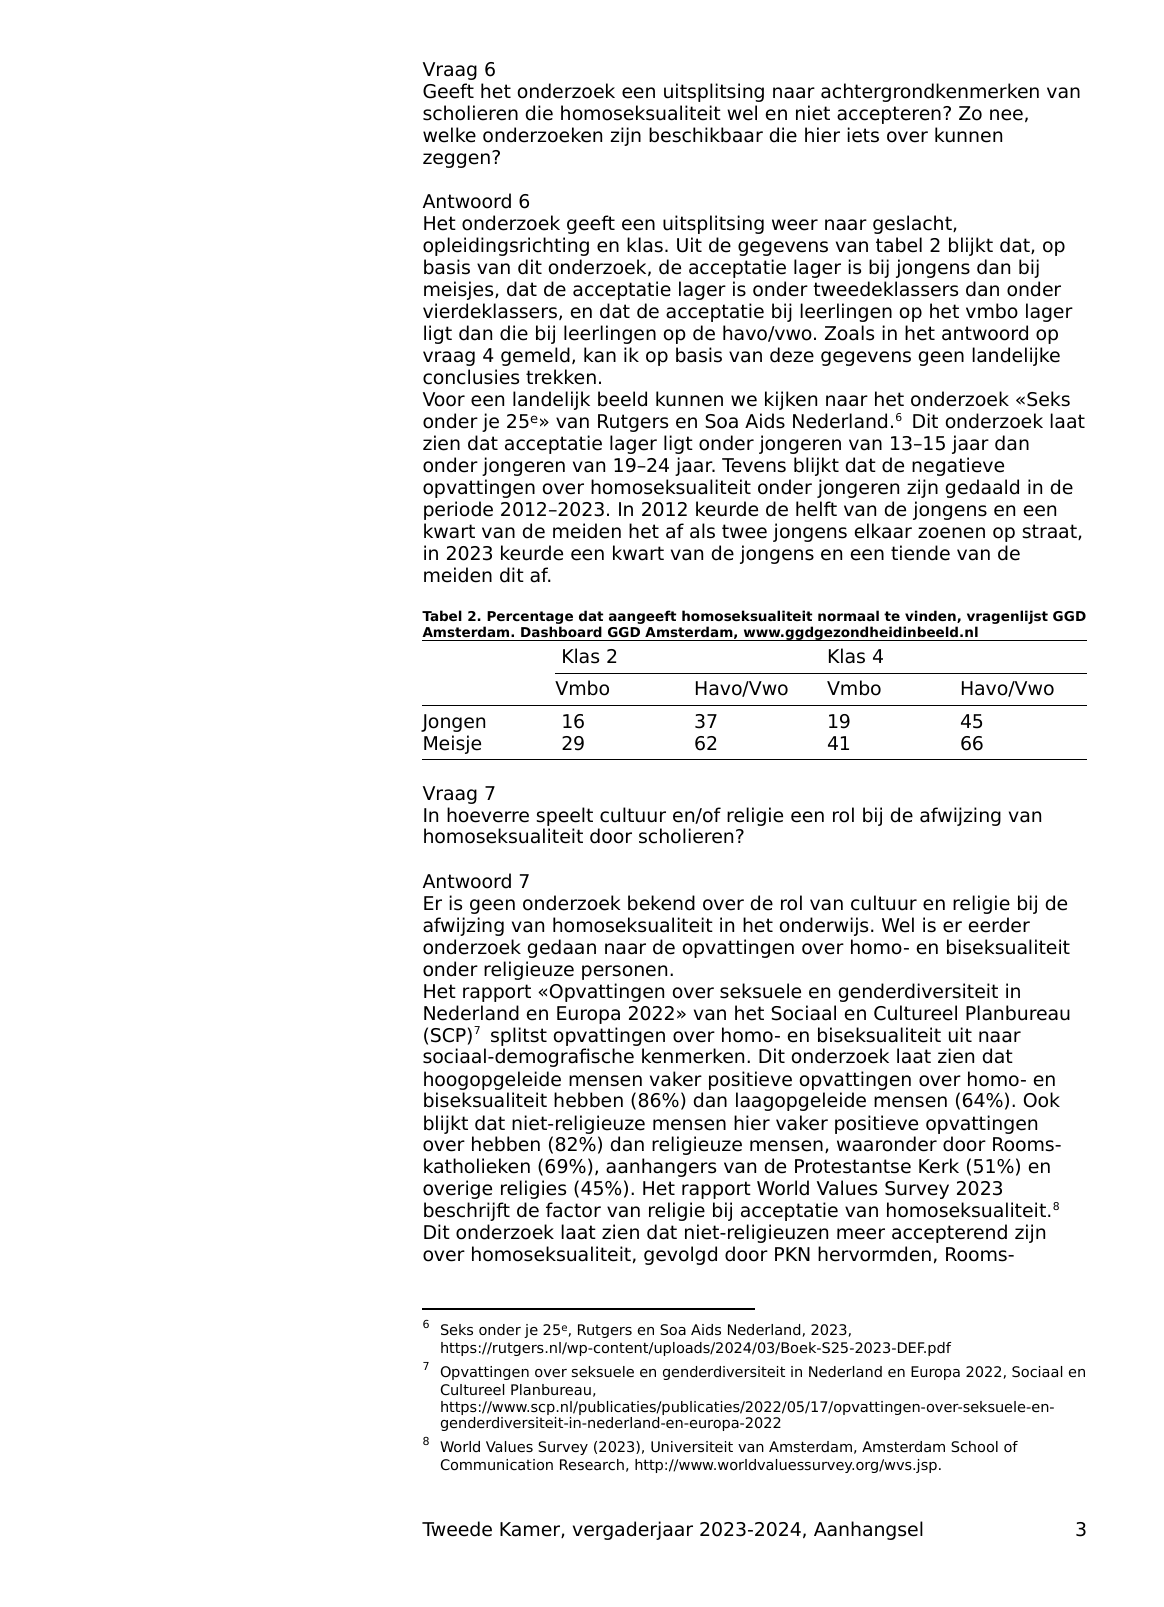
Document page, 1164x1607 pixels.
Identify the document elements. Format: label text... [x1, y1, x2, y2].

table_cell Vmbo [555, 674, 688, 705]
table_cell [422, 641, 555, 705]
text World Values Survey (2023), Universiteit van Amsterdam, Amsterdam School of Communication Research, http://www.worldvaluessurvey.org/wvs.jsp. [422, 1435, 1087, 1474]
table_cell 19 [821, 706, 954, 733]
text Vraag 6 [422, 59, 1087, 81]
table_cell 45 [954, 706, 1087, 733]
text In hoeverre speelt cultuur en/of religie een rol bij de afwijzing van homoseksualiteit door scholieren? [422, 804, 1087, 848]
text Er is geen onderzoek bekend over de rol van cultuur en religie bij de afwijzing van homoseksualiteit in het onderwijs. Wel is er eerder onderzoek gedaan naar de opvattingen over homo- en biseksualiteit onder religieuze personen. [422, 893, 1087, 981]
text Voor een landelijk beeld kunnen we kijken naar het onderzoek «Seks onder je 25e» van Rutgers en Soa Aids Nederland. Dit onderzoek laat zien dat acceptatie lager ligt onder jongeren van 13–15 jaar dan onder jongeren van 19–24 jaar. Tevens blijkt dat de negatieve opvattingen over homoseksualiteit onder jongeren zijn gedaald in de periode 2012–2023. In 2012 keurde de helft van de jongens en een kwart van de meiden het af als twee jongens elkaar zoenen op straat, in 2023 keurde een kwart van de jongens en een tiende van de meiden dit af. [422, 389, 1087, 587]
table_cell Vmbo [821, 674, 954, 705]
table_cell Klas 2 [555, 641, 821, 672]
table_cell 16 [555, 706, 688, 733]
text Geeft het onderzoek een uitsplitsing naar achtergrondkenmerken van scholieren die homoseksualiteit wel en niet accepteren? Zo nee, welke onderzoeken zijn beschikbaar die hier iets over kunnen zeggen? [422, 81, 1087, 169]
table_cell 62 [688, 733, 821, 759]
table_cell Klas 4 [821, 641, 1087, 672]
table_header Tabel 2. Percentage dat aangeeft homoseksualiteit normaal te vinden, vragenlijst GGD Amsterdam. Dashboard GGD Amsterdam, www.ggdgezondheidinbeeld.nl [422, 609, 1087, 640]
table_cell 37 [688, 706, 821, 733]
table_cell 41 [821, 733, 954, 759]
text Vraag 7 [422, 782, 1087, 804]
text Het rapport «Opvattingen over seksuele en genderdiversiteit in Nederland en Europa 2022» van het Sociaal en Cultureel Planbureau (SCP) splitst opvattingen over homo- en biseksualiteit uit naar sociaal-demografische kenmerken. Dit onderzoek laat zien dat hoogopgeleide mensen vaker positieve opvattingen over homo- en biseksualiteit hebben (86%) dan laagopgeleide mensen (64%). Ook blijkt dat niet-religieuze mensen hier vaker positieve opvattingen over hebben (82%) dan religieuze mensen, waaronder door Rooms-katholieken (69%), aanhangers van de Protestantse Kerk (51%) en overige religies (45%). Het rapport World Values Survey 2023 beschrijft de factor van religie bij acceptatie van homoseksualiteit. Dit onderzoek laat zien dat niet-religieuzen meer accepterend zijn over homoseksualiteit, gevolgd door PKN hervormden, Rooms- [422, 981, 1087, 1266]
table_cell Jongen [422, 706, 555, 733]
text Opvattingen over seksuele en genderdiversiteit in Nederland en Europa 2022, Sociaal en Cultureel Planbureau, https://www.scp.nl/publicaties/publicaties/2022/05/17/opvattingen-over-seksuele-en-genderdiversiteit-in-nederland-en-europa-2022 [422, 1360, 1087, 1432]
table_cell Havo/Vwo [688, 674, 821, 705]
text Antwoord 6 [422, 191, 1087, 213]
table_cell 29 [555, 733, 688, 759]
text Het onderzoek geeft een uitsplitsing weer naar geslacht, opleidingsrichting en klas. Uit de gegevens van tabel 2 blijkt dat, op basis van dit onderzoek, de acceptatie lager is bij jongens dan bij meisjes, dat de acceptatie lager is onder tweedeklassers dan onder vierdeklassers, en dat de acceptatie bij leerlingen op het vmbo lager ligt dan die bij leerlingen op de havo/vwo. Zoals in het antwoord op vraag 4 gemeld, kan ik op basis van deze gegevens geen landelijke conclusies trekken. [422, 213, 1087, 389]
table_cell Meisje [422, 733, 555, 759]
text Antwoord 7 [422, 871, 1087, 893]
text Seks onder je 25e, Rutgers en Soa Aids Nederland, 2023, https://rutgers.nl/wp-content/uploads/2024/03/Boek-S25-2023-DEF.pdf [422, 1318, 1087, 1357]
table_cell Havo/Vwo [954, 674, 1087, 705]
table_cell 66 [954, 733, 1087, 759]
